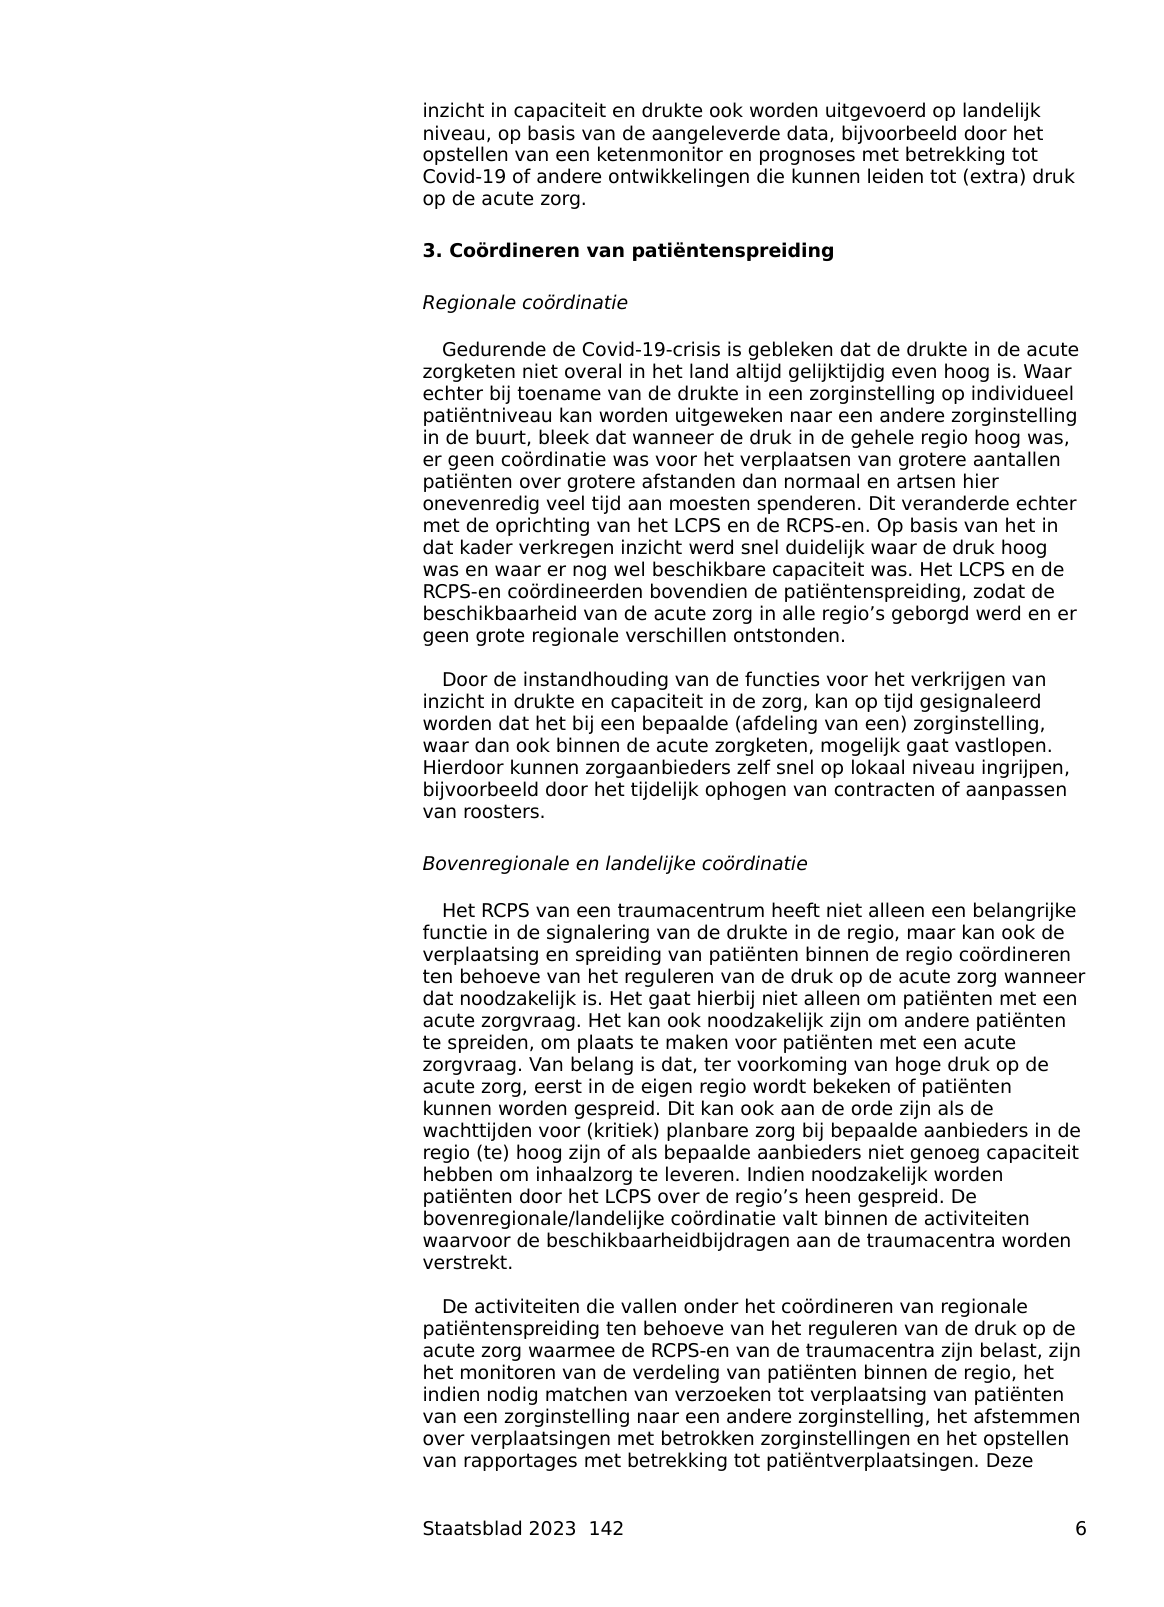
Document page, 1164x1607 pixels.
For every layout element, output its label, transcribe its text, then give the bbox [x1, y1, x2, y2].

text De activiteiten die vallen onder het coördineren van regionale patiëntenspreiding ten behoeve van het reguleren van de druk op de acute zorg waarmee de RCPS-en van de traumacentra zijn belast, zijn het monitoren van de verdeling van patiënten binnen de regio, het indien nodig matchen van verzoeken tot verplaatsing van patiënten van een zorginstelling naar een andere zorginstelling, het afstemmen over verplaatsingen met betrokken zorginstellingen en het opstellen van rapportages met betrekking tot patiëntverplaatsingen. Deze [422, 1296, 1087, 1472]
subtitle Regionale coördinatie [422, 292, 1087, 314]
subtitle 3. Coördineren van patiëntenspreiding [422, 240, 1087, 262]
subtitle Bovenregionale en landelijke coördinatie [422, 853, 1087, 875]
text inzicht in capaciteit en drukte ook worden uitgevoerd op landelijk niveau, op basis van de aangeleverde data, bijvoorbeeld door het opstellen van een ketenmonitor en prognoses met betrekking tot Covid-19 of andere ontwikkelingen die kunnen leiden tot (extra) druk op de acute zorg. [422, 100, 1087, 210]
text Door de instandhouding van de functies voor het verkrijgen van inzicht in drukte en capaciteit in de zorg, kan op tijd gesignaleerd worden dat het bij een bepaalde (afdeling van een) zorginstelling, waar dan ook binnen de acute zorgketen, mogelijk gaat vastlopen. Hierdoor kunnen zorgaanbieders zelf snel op lokaal niveau ingrijpen, bijvoorbeeld door het tijdelijk ophogen van contracten of aanpassen van roosters. [422, 669, 1087, 823]
text Gedurende de Covid-19-crisis is gebleken dat de drukte in de acute zorgketen niet overal in het land altijd gelijktijdig even hoog is. Waar echter bij toename van de drukte in een zorginstelling op individueel patiëntniveau kan worden uitgeweken naar een andere zorginstelling in de buurt, bleek dat wanneer de druk in de gehele regio hoog was, er geen coördinatie was voor het verplaatsen van grotere aantallen patiënten over grotere afstanden dan normaal en artsen hier onevenredig veel tijd aan moesten spenderen. Dit veranderde echter met de oprichting van het LCPS en de RCPS-en. Op basis van het in dat kader verkregen inzicht werd snel duidelijk waar de druk hoog was en waar er nog wel beschikbare capaciteit was. Het LCPS en de RCPS-en coördineerden bovendien de patiëntenspreiding, zodat de beschikbaarheid van de acute zorg in alle regio’s geborgd werd en er geen grote regionale verschillen ontstonden. [422, 339, 1087, 647]
text Het RCPS van een traumacentrum heeft niet alleen een belangrijke functie in de signalering van de drukte in de regio, maar kan ook de verplaatsing en spreiding van patiënten binnen de regio coördineren ten behoeve van het reguleren van de druk op de acute zorg wanneer dat noodzakelijk is. Het gaat hierbij niet alleen om patiënten met een acute zorgvraag. Het kan ook noodzakelijk zijn om andere patiënten te spreiden, om plaats te maken voor patiënten met een acute zorgvraag. Van belang is dat, ter voorkoming van hoge druk op de acute zorg, eerst in de eigen regio wordt bekeken of patiënten kunnen worden gespreid. Dit kan ook aan de orde zijn als de wachttijden voor (kritiek) planbare zorg bij bepaalde aanbieders in de regio (te) hoog zijn of als bepaalde aanbieders niet genoeg capaciteit hebben om inhaalzorg te leveren. Indien noodzakelijk worden patiënten door het LCPS over de regio’s heen gespreid. De bovenregionale/landelijke coördinatie valt binnen de activiteiten waarvoor de beschikbaarheidbijdragen aan de traumacentra worden verstrekt. [422, 900, 1087, 1274]
